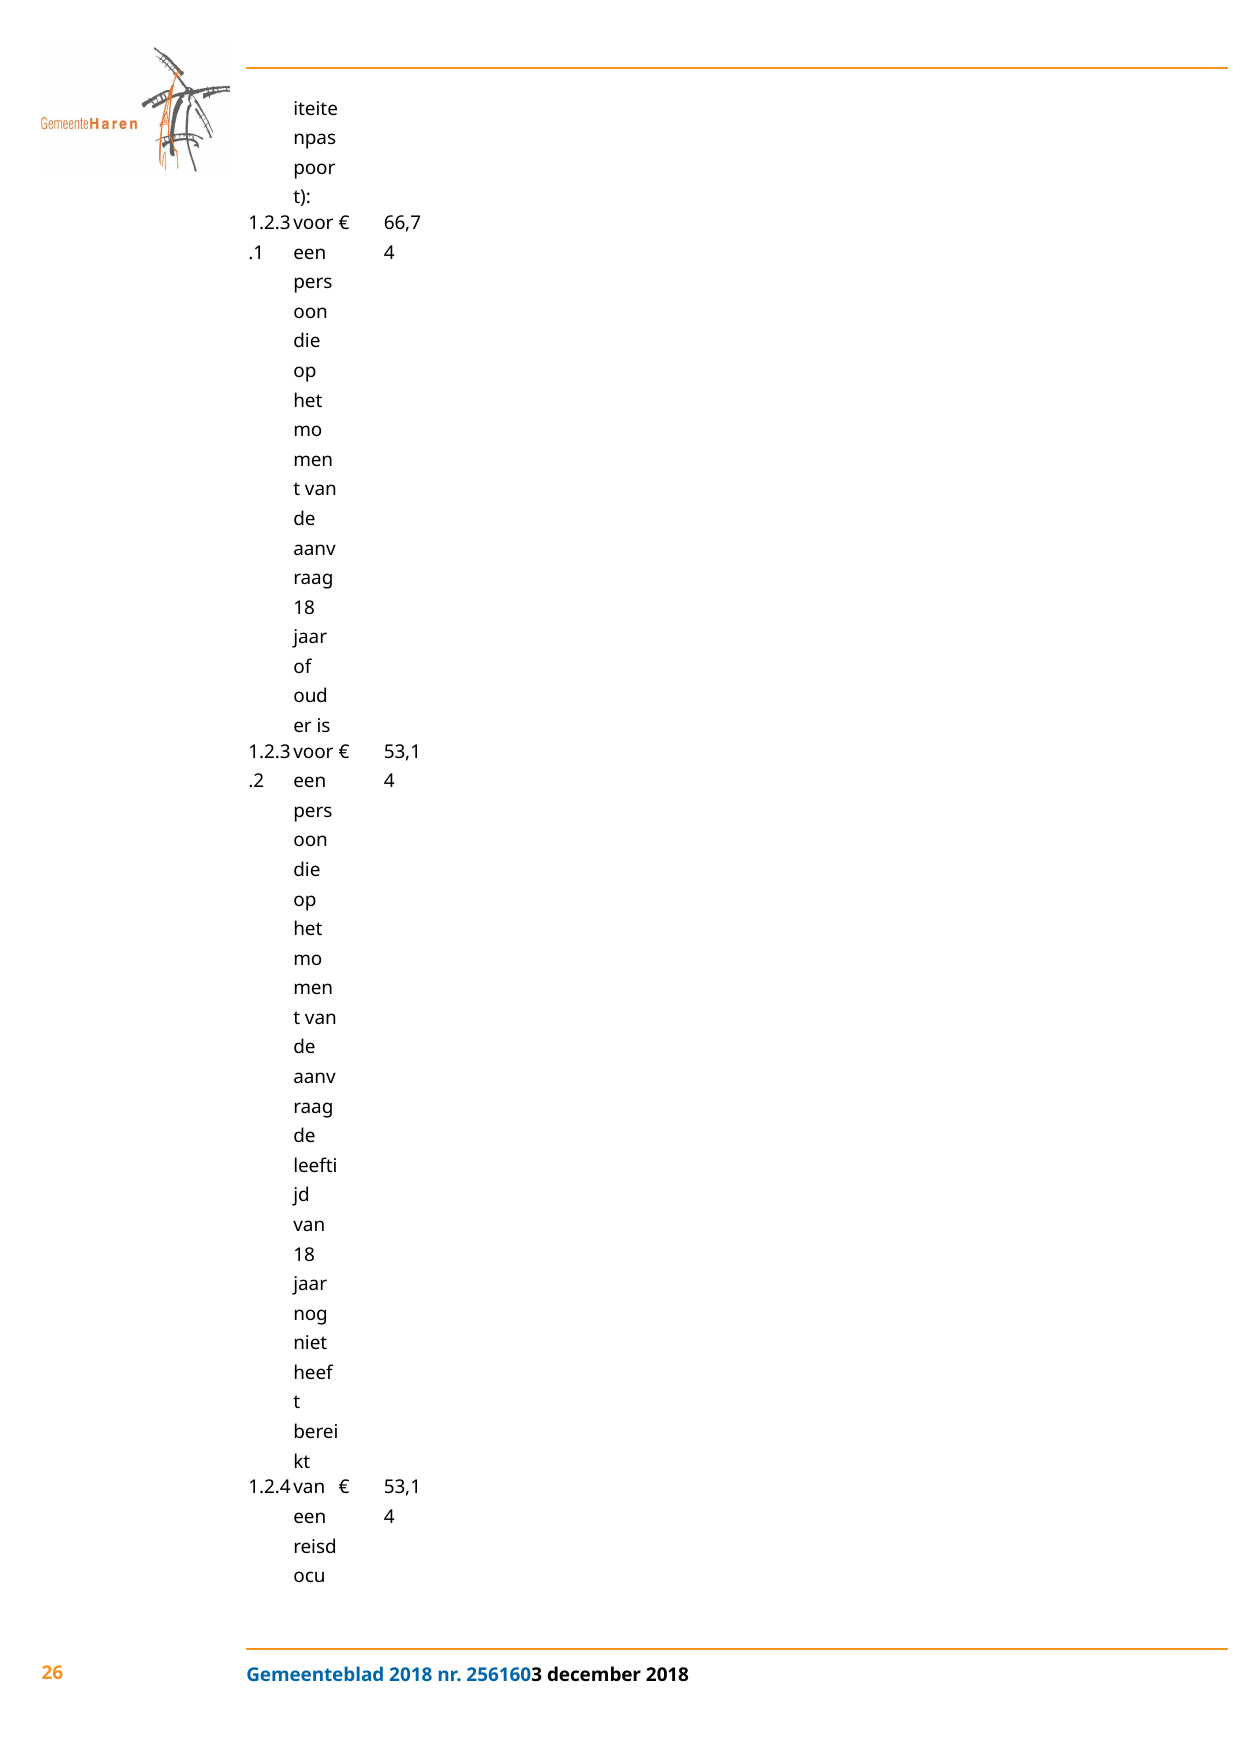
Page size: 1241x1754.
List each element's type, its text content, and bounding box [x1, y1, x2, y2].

table_cell 53,14 [384, 738, 429, 1474]
table_cell 1.2.3.1 [248, 209, 293, 738]
table_cell [338, 95, 383, 209]
table_cell voor een persoon die op het moment van de aanvraag 18 jaar of ouder is [293, 209, 338, 738]
table_cell voor een persoon die op het moment van de aanvraag de leeftijd van 18 jaar nog niet heeft bereikt [293, 738, 338, 1474]
table_cell [384, 95, 429, 209]
table_cell 66,74 [384, 209, 429, 738]
table_cell 53,14 [384, 1474, 429, 1588]
table_cell iteitenpaspoort): [293, 95, 338, 209]
table_cell 1.2.4 [248, 1474, 293, 1588]
table_cell van een reisdocu [293, 1474, 338, 1588]
table_cell 1.2.3.2 [248, 738, 293, 1474]
table_cell € [338, 738, 383, 1474]
picture [41, 47, 231, 172]
table_cell [248, 95, 293, 209]
table_cell € [338, 1474, 383, 1588]
table_cell € [338, 209, 383, 738]
